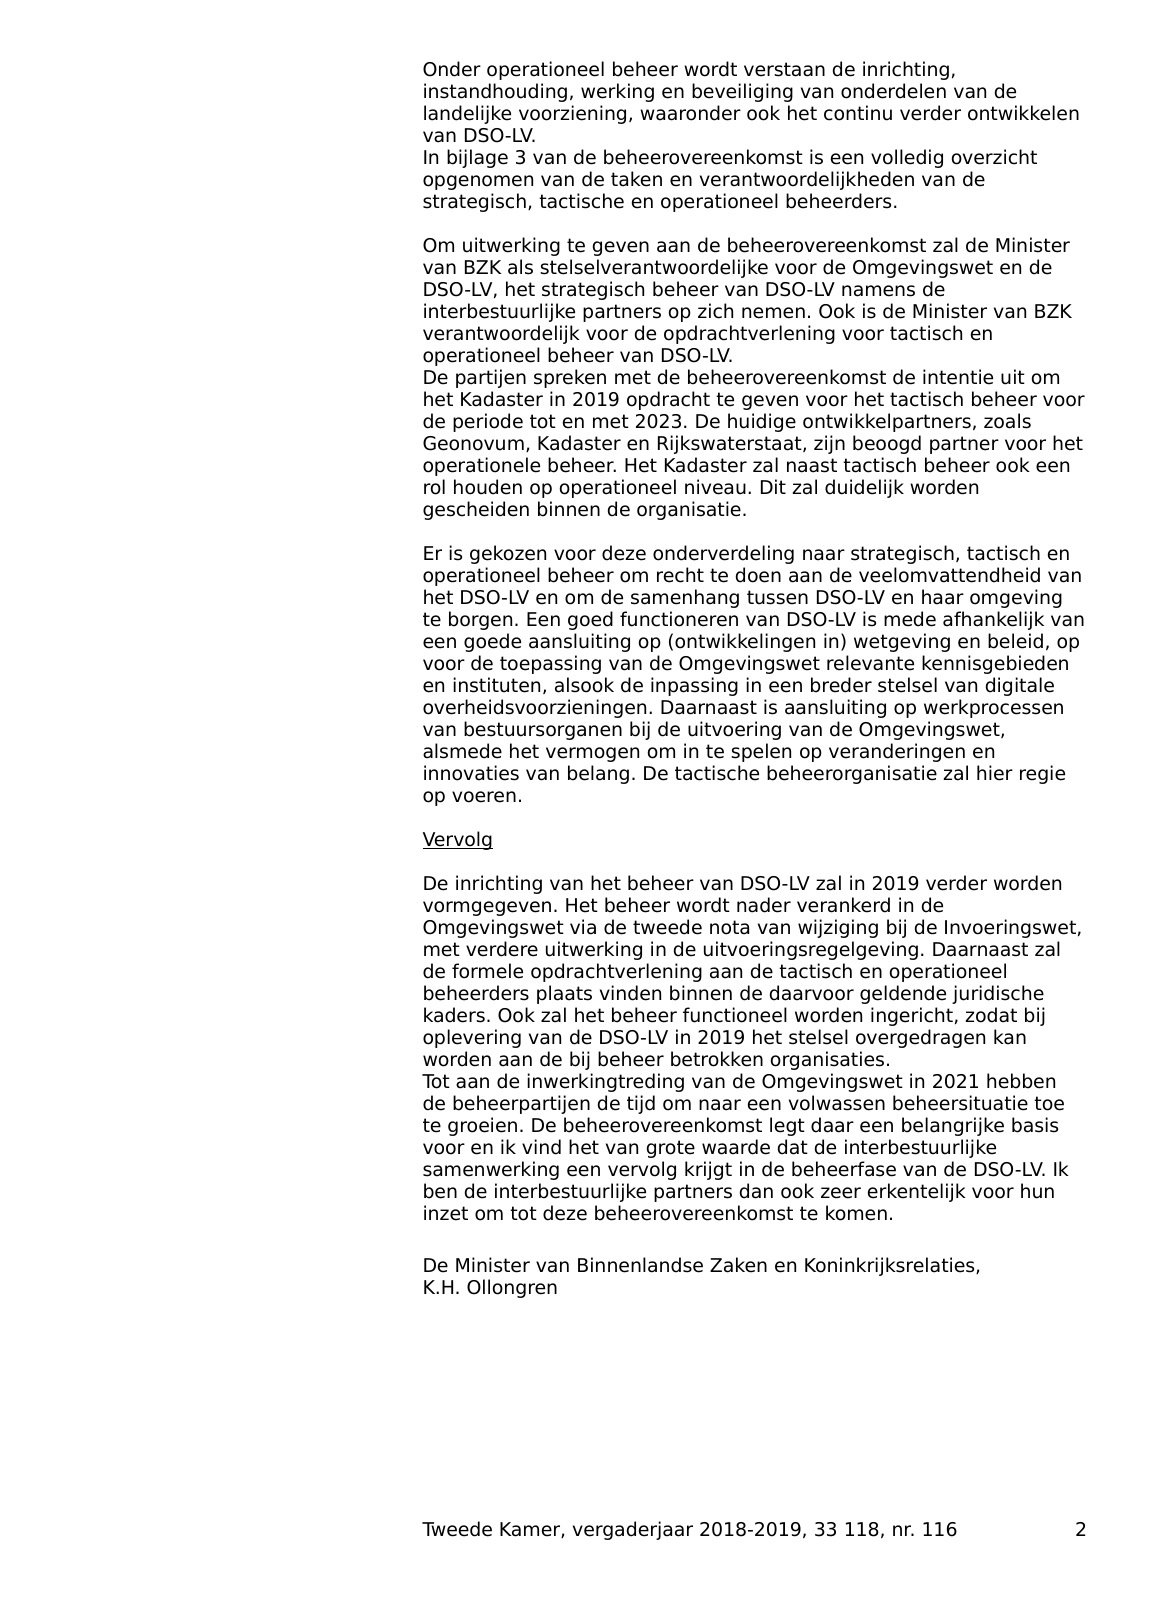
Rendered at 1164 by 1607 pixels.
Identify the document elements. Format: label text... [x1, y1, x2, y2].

subtitle Vervolg [422, 829, 1087, 851]
text Tot aan de inwerkingtreding van de Omgevingswet in 2021 hebben de beheerpartijen de tijd om naar een volwassen beheersituatie toe te groeien. De beheerovereenkomst legt daar een belangrijke basis voor en ik vind het van grote waarde dat de interbestuurlijke samenwerking een vervolg krijgt in de beheerfase van de DSO-LV. Ik ben de interbestuurlijke partners dan ook zeer erkentelijk voor hun inzet om tot deze beheerovereenkomst te komen. [422, 1071, 1087, 1225]
text De partijen spreken met de beheerovereenkomst de intentie uit om het Kadaster in 2019 opdracht te geven voor het tactisch beheer voor de periode tot en met 2023. De huidige ontwikkelpartners, zoals Geonovum, Kadaster en Rijkswaterstaat, zijn beoogd partner voor het operationele beheer. Het Kadaster zal naast tactisch beheer ook een rol houden op operationeel niveau. Dit zal duidelijk worden gescheiden binnen de organisatie. [422, 367, 1087, 521]
text Om uitwerking te geven aan de beheerovereenkomst zal de Minister van BZK als stelselverantwoordelijke voor de Omgevingswet en de DSO-LV, het strategisch beheer van DSO-LV namens de interbestuurlijke partners op zich nemen. Ook is de Minister van BZK verantwoordelijk voor de opdrachtverlening voor tactisch en operationeel beheer van DSO-LV. [422, 235, 1087, 367]
text De inrichting van het beheer van DSO-LV zal in 2019 verder worden vormgegeven. Het beheer wordt nader verankerd in de Omgevingswet via de tweede nota van wijziging bij de Invoeringswet, met verdere uitwerking in de uitvoeringsregelgeving. Daarnaast zal de formele opdrachtverlening aan de tactisch en operationeel beheerders plaats vinden binnen de daarvoor geldende juridische kaders. Ook zal het beheer functioneel worden ingericht, zodat bij oplevering van de DSO-LV in 2019 het stelsel overgedragen kan worden aan de bij beheer betrokken organisaties. [422, 873, 1087, 1071]
text In bijlage 3 van de beheerovereenkomst is een volledig overzicht opgenomen van de taken en verantwoordelijkheden van de strategisch, tactische en operationeel beheerders. [422, 147, 1087, 213]
text De Minister van Binnenlandse Zaken en Koninkrijksrelaties, K.H. Ollongren [422, 1255, 1087, 1299]
text Er is gekozen voor deze onderverdeling naar strategisch, tactisch en operationeel beheer om recht te doen aan de veelomvattendheid van het DSO-LV en om de samenhang tussen DSO-LV en haar omgeving te borgen. Een goed functioneren van DSO-LV is mede afhankelijk van een goede aansluiting op (ontwikkelingen in) wetgeving en beleid, op voor de toepassing van de Omgevingswet relevante kennisgebieden en instituten, alsook de inpassing in een breder stelsel van digitale overheidsvoorzieningen. Daarnaast is aansluiting op werkprocessen van bestuursorganen bij de uitvoering van de Omgevingswet, alsmede het vermogen om in te spelen op veranderingen en innovaties van belang. De tactische beheerorganisatie zal hier regie op voeren. [422, 543, 1087, 807]
text Onder operationeel beheer wordt verstaan de inrichting, instandhouding, werking en beveiliging van onderdelen van de landelijke voorziening, waaronder ook het continu verder ontwikkelen van DSO-LV. [422, 59, 1087, 147]
